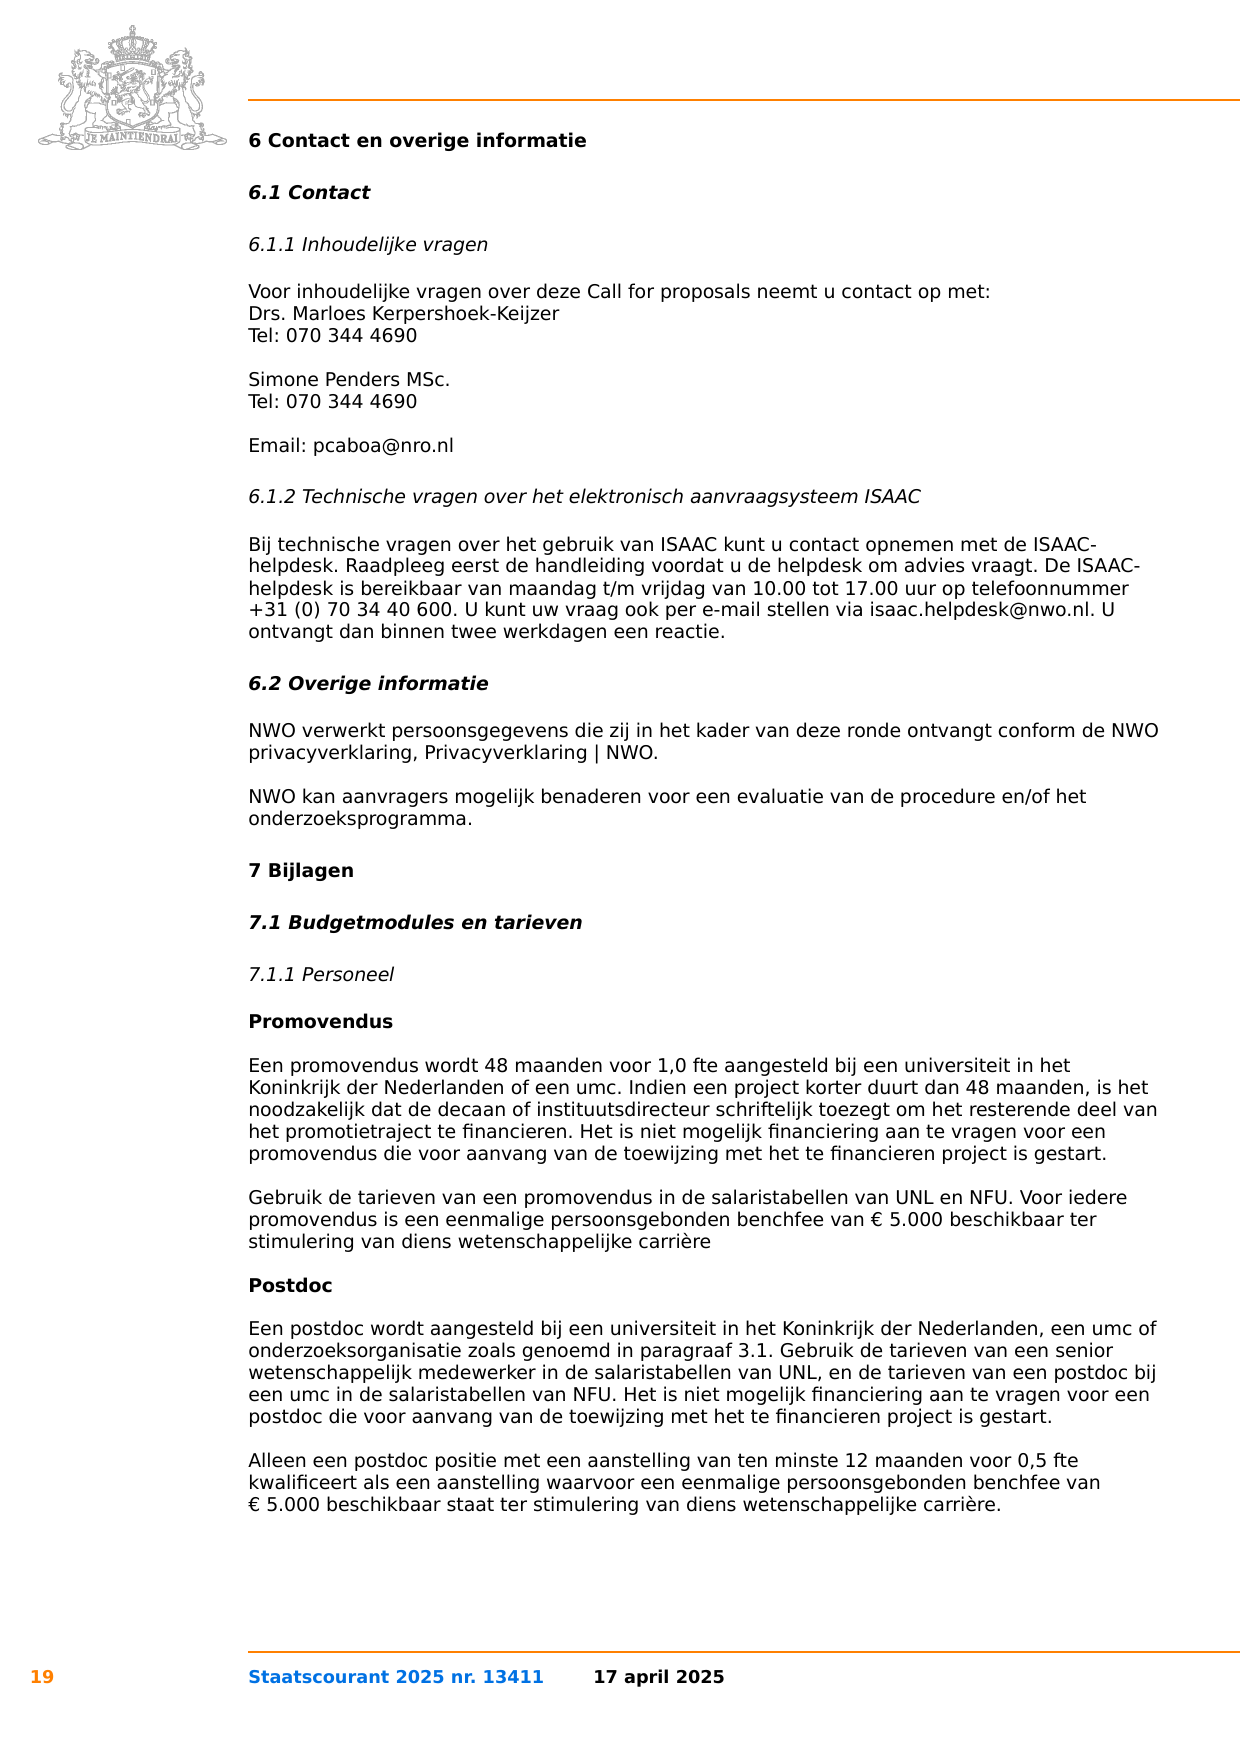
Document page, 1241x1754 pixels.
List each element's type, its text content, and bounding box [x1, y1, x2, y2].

text Bij technische vragen over het gebruik van ISAAC kunt u contact opnemen met de ISAAC-helpdesk. Raadpleeg eerst de handleiding voordat u de helpdesk om advies vraagt. De ISAAC-helpdesk is bereikbaar van maandag t/m vrijdag van 10.00 tot 17.00 uur op telefoonnummer +31 (0) 70 34 40 600. U kunt uw vraag ook per e-mail stellen via isaac.helpdesk@nwo.nl. U ontvangt dan binnen twee werkdagen een reactie. [248, 533, 1163, 643]
subtitle 7.1 Budgetmodules en tarieven [248, 912, 1163, 934]
subtitle Promovendus [248, 1011, 1163, 1033]
text Tel: 070 344 4690 [248, 325, 1163, 347]
text Alleen een postdoc positie met een aanstelling van ten minste 12 maanden voor 0,5 fte kwalificeert als een aanstelling waarvoor een eenmalige persoonsgebonden benchfee van € 5.000 beschikbaar staat ter stimulering van diens wetenschappelijke carrière. [248, 1450, 1163, 1516]
text Email: pcaboa@nro.nl [248, 434, 1163, 456]
text Voor inhoudelijke vragen over deze Call for proposals neemt u contact op met: [248, 281, 1163, 303]
text Een postdoc wordt aangesteld bij een universiteit in het Koninkrijk der Nederlanden, een umc of onderzoeksorganisatie zoals genoemd in paragraaf 3.1. Gebruik de tarieven van een senior wetenschappelijk medewerker in de salaristabellen van UNL, en de tarieven van een postdoc bij een umc in de salaristabellen van NFU. Het is niet mogelijk financiering aan te vragen voor een postdoc die voor aanvang van de toewijzing met het te financieren project is gestart. [248, 1318, 1163, 1428]
subtitle Postdoc [248, 1274, 1163, 1296]
subtitle 6.1.2 Technische vragen over het elektronisch aanvraagsysteem ISAAC [248, 486, 1163, 508]
text Tel: 070 344 4690 [248, 391, 1163, 413]
picture [38, 25, 227, 150]
subtitle 6.2 Overige informatie [248, 673, 1163, 695]
text NWO kan aanvragers mogelijk benaderen voor een evaluatie van de procedure en/of het onderzoeksprogramma. [248, 786, 1163, 830]
subtitle 6 Contact en overige informatie [248, 130, 1163, 152]
text Simone Penders MSc. [248, 369, 1163, 391]
subtitle 6.1.1 Inhoudelijke vragen [248, 234, 1163, 256]
subtitle 7.1.1 Personeel [248, 964, 1163, 986]
text Gebruik de tarieven van een promovendus in de salaristabellen van UNL en NFU. Voor iedere promovendus is een eenmalige persoonsgebonden benchfee van € 5.000 beschikbaar ter stimulering van diens wetenschappelijke carrière [248, 1187, 1163, 1253]
text Een promovendus wordt 48 maanden voor 1,0 fte aangesteld bij een universiteit in het Koninkrijk der Nederlanden of een umc. Indien een project korter duurt dan 48 maanden, is het noodzakelijk dat de decaan of instituutsdirecteur schriftelijk toezegt om het resterende deel van het promotietraject te financieren. Het is niet mogelijk financiering aan te vragen voor een promovendus die voor aanvang van de toewijzing met het te financieren project is gestart. [248, 1055, 1163, 1165]
text NWO verwerkt persoonsgegevens die zij in het kader van deze ronde ontvangt conform de NWO privacyverklaring, Privacyverklaring | NWO. [248, 720, 1163, 764]
subtitle 7 Bijlagen [248, 860, 1163, 882]
text Drs. Marloes Kerpershoek-Keijzer [248, 303, 1163, 325]
subtitle 6.1 Contact [248, 182, 1163, 204]
